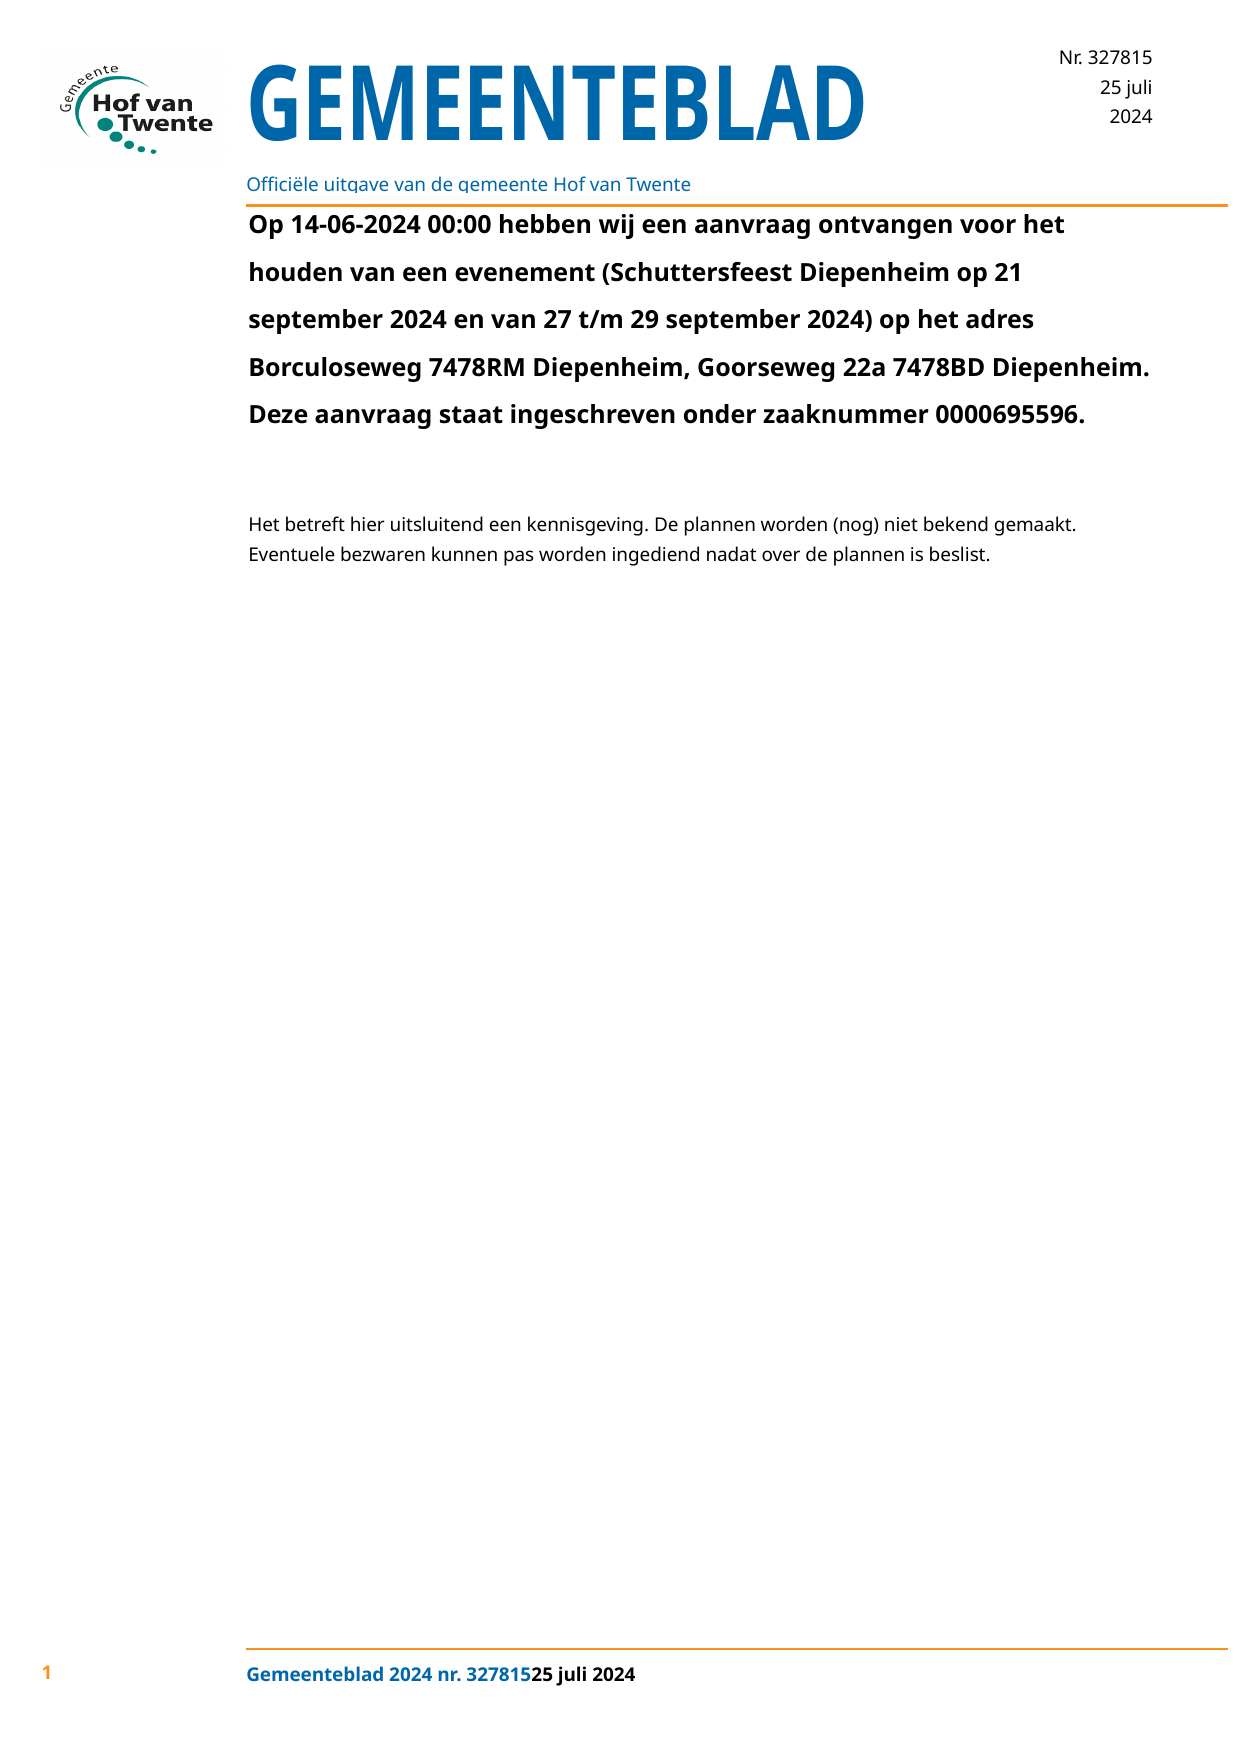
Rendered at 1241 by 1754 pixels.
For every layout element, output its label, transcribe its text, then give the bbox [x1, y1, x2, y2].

text Op 14-06-2024 00:00 hebben wij een aanvraag ontvangen voor het houden van een evenement (Schuttersfeest Diepenheim op 21 september 2024 en van 27 t/m 29 september 2024) op het adres Borculoseweg 7478RM Diepenheim, Goorseweg 22a 7478BD Diepenheim. Deze aanvraag staat ingeschreven onder zaaknummer 0000695596. [248, 207, 1152, 431]
picture [41, 47, 231, 172]
text Het betreft hier uitsluitend een kennisgeving. De plannen worden (nog) niet bekend gemaakt. Eventuele bezwaren kunnen pas worden ingediend nadat over de plannen is beslist. [248, 511, 1152, 566]
